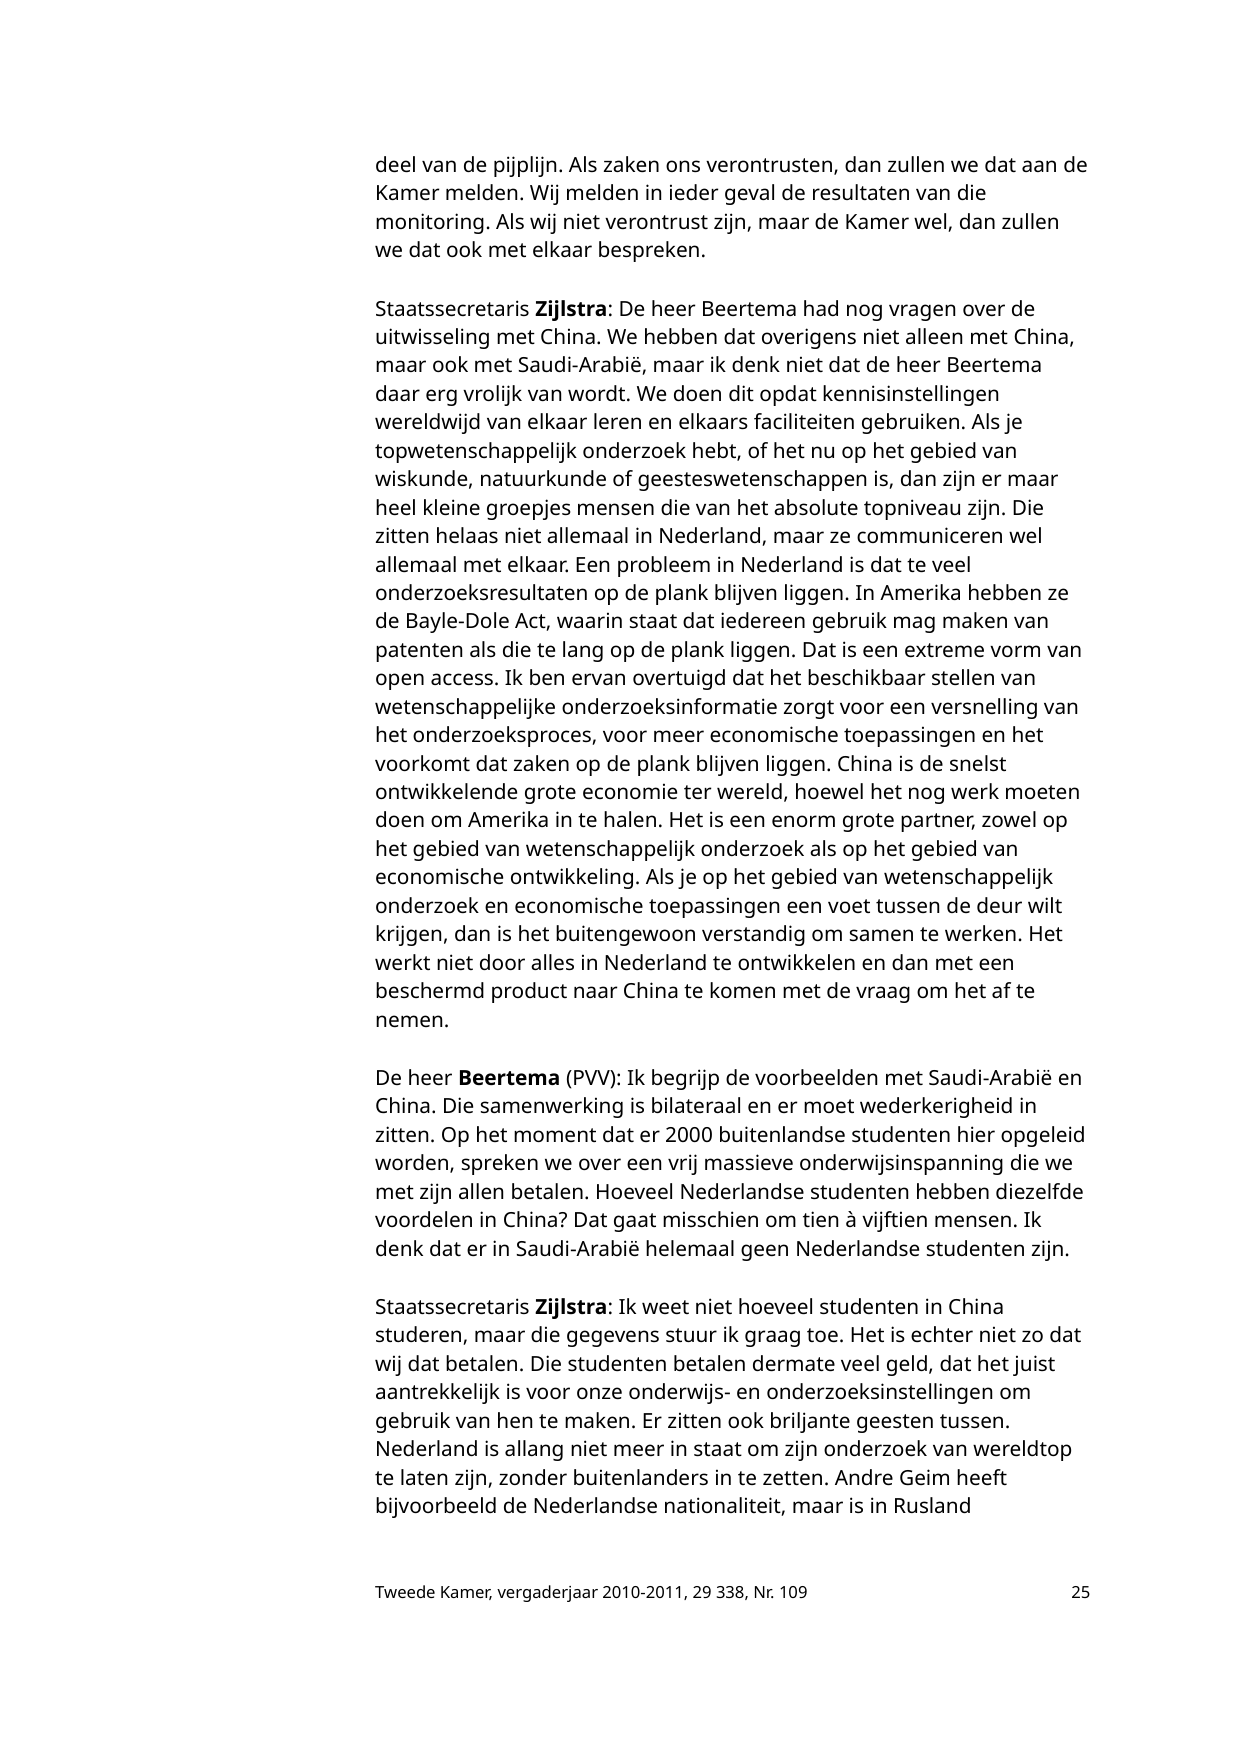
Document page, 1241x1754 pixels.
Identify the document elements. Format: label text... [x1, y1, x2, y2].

text De heer Beertema (PVV): Ik begrijp de voorbeelden met Saudi-Arabië en China. Die samenwerking is bilateraal en er moet wederkerigheid in zitten. Op het moment dat er 2000 buitenlandse studenten hier opgeleid worden, spreken we over een vrij massieve onderwijsinspanning die we met zijn allen betalen. Hoeveel Nederlandse studenten hebben diezelfde voordelen in China? Dat gaat misschien om tien à vijftien mensen. Ik denk dat er in Saudi-Arabië helemaal geen Nederlandse studenten zijn. [375, 1063, 1090, 1262]
text Staatssecretaris Zijlstra: De heer Beertema had nog vragen over de uitwisseling met China. We hebben dat overigens niet alleen met China, maar ook met Saudi-Arabië, maar ik denk niet dat de heer Beertema daar erg vrolijk van wordt. We doen dit opdat kennisinstellingen wereldwijd van elkaar leren en elkaars faciliteiten gebruiken. Als je topwetenschappelijk onderzoek hebt, of het nu op het gebied van wiskunde, natuurkunde of geesteswetenschappen is, dan zijn er maar heel kleine groepjes mensen die van het absolute topniveau zijn. Die zitten helaas niet allemaal in Nederland, maar ze communiceren wel allemaal met elkaar. Een probleem in Nederland is dat te veel onderzoeksresultaten op de plank blijven liggen. In Amerika hebben ze de Bayle-Dole Act, waarin staat dat iedereen gebruik mag maken van patenten als die te lang op de plank liggen. Dat is een extreme vorm van open access. Ik ben ervan overtuigd dat het beschikbaar stellen van wetenschappelijke onderzoeksinformatie zorgt voor een versnelling van het onderzoeksproces, voor meer economische toepassingen en het voorkomt dat zaken op de plank blijven liggen. China is de snelst ontwikkelende grote economie ter wereld, hoewel het nog werk moeten doen om Amerika in te halen. Het is een enorm grote partner, zowel op het gebied van wetenschappelijk onderzoek als op het gebied van economische ontwikkeling. Als je op het gebied van wetenschappelijk onderzoek en economische toepassingen een voet tussen de deur wilt krijgen, dan is het buitengewoon verstandig om samen te werken. Het werkt niet door alles in Nederland te ontwikkelen en dan met een beschermd product naar China te komen met de vraag om het af te nemen. [375, 294, 1090, 1033]
text deel van de pijplijn. Als zaken ons verontrusten, dan zullen we dat aan de Kamer melden. Wij melden in ieder geval de resultaten van die monitoring. Als wij niet verontrust zijn, maar de Kamer wel, dan zullen we dat ook met elkaar bespreken. [375, 150, 1090, 264]
text Staatssecretaris Zijlstra: Ik weet niet hoeveel studenten in China studeren, maar die gegevens stuur ik graag toe. Het is echter niet zo dat wij dat betalen. Die studenten betalen dermate veel geld, dat het juist aantrekkelijk is voor onze onderwijs- en onderzoeksinstellingen om gebruik van hen te maken. Er zitten ook briljante geesten tussen. Nederland is allang niet meer in staat om zijn onderzoek van wereldtop te laten zijn, zonder buitenlanders in te zetten. Andre Geim heeft bijvoorbeeld de Nederlandse nationaliteit, maar is in Rusland [375, 1292, 1090, 1520]
